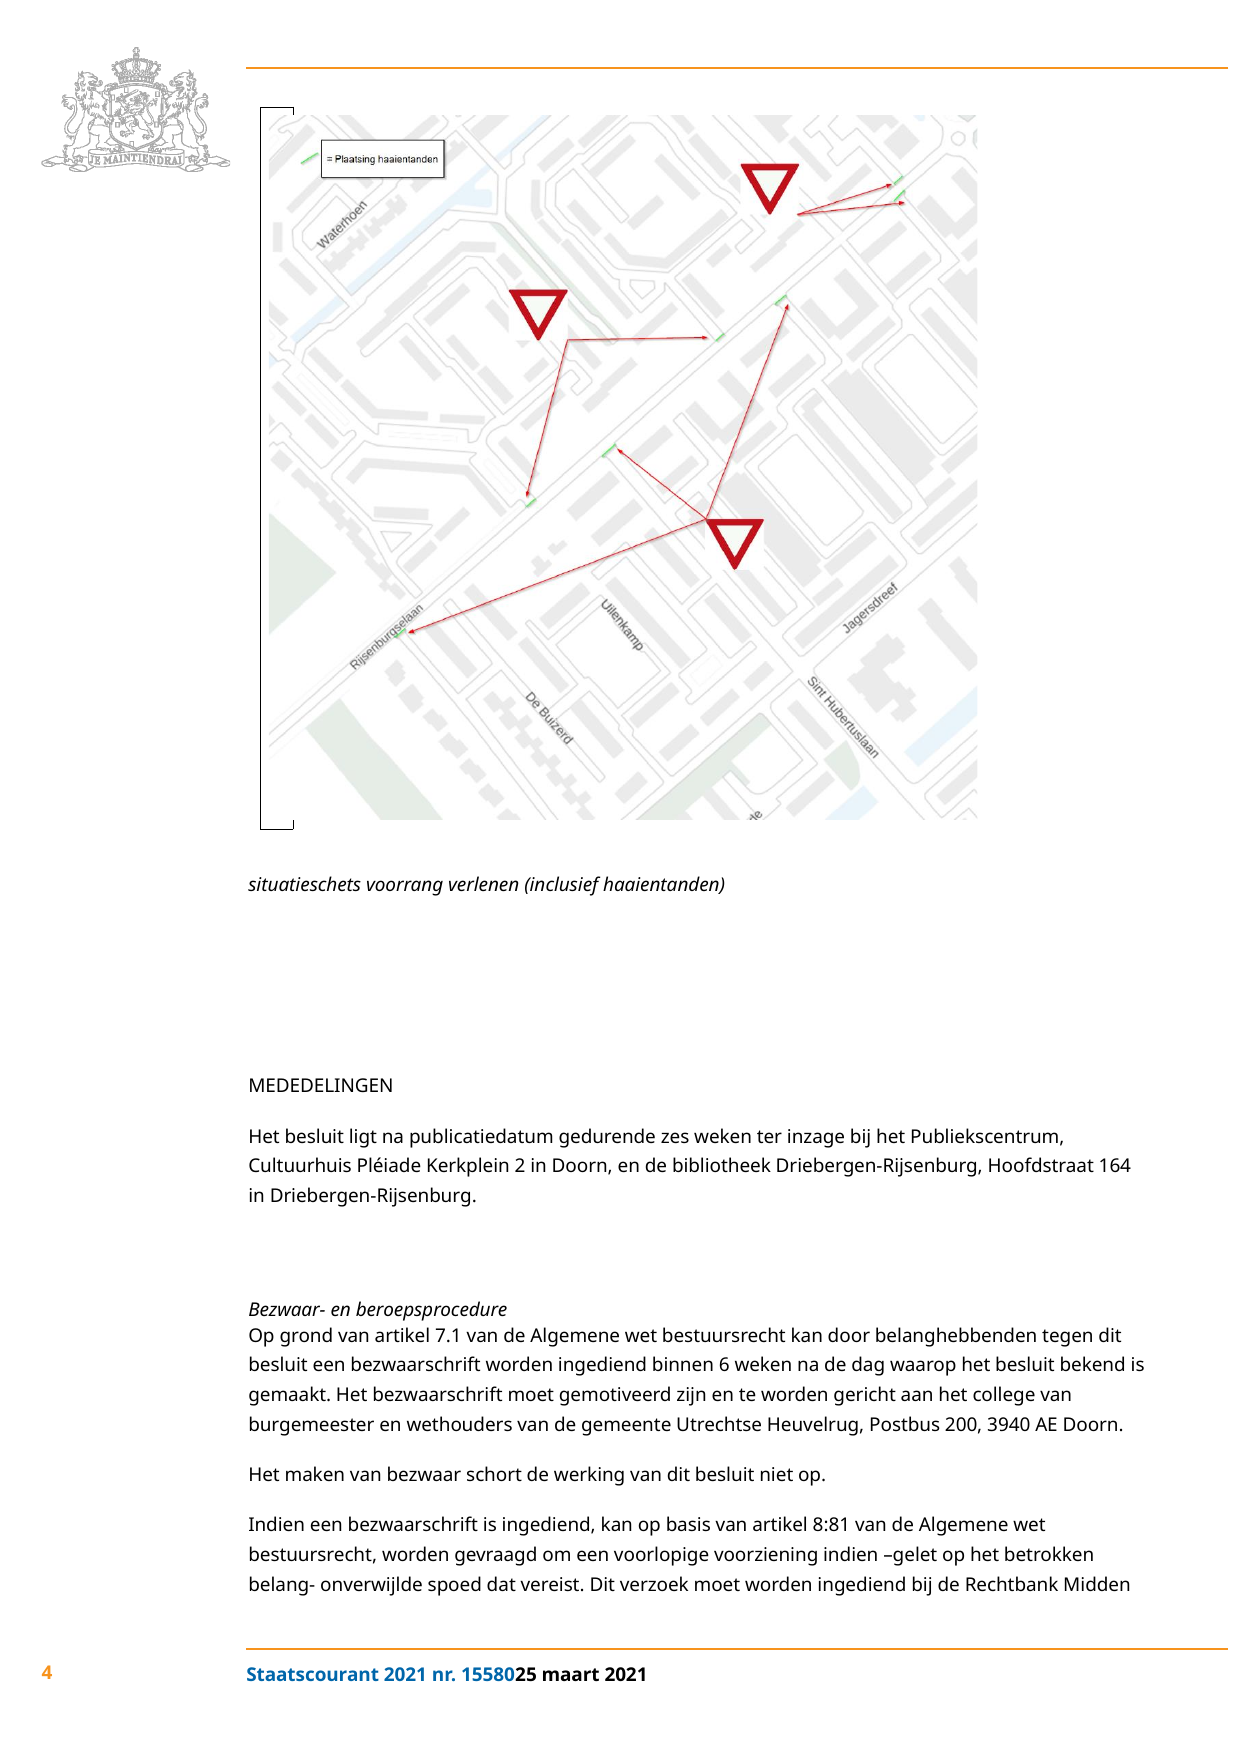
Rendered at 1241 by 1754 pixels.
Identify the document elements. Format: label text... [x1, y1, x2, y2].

text situatieschets voorrang verlenen (inclusief haaientanden) [248, 871, 1152, 896]
text Het besluit ligt na publicatiedatum gedurende zes weken ter inzage bij het Publiekscentrum, Cultuurhuis Pléiade Kerkplein 2 in Doorn, en de bibliotheek Driebergen-Rijsenburg, Hoofdstraat 164 in Driebergen-Rijsenburg. [248, 1123, 1152, 1208]
text Bezwaar- en beroepsprocedure [248, 1296, 1152, 1322]
text Indien een bezwaarschrift is ingediend, kan op basis van artikel 8:81 van de Algemene wet bestuursrecht, worden gevraagd om een voorlopige voorziening indien –gelet op het betrokken belang- onverwijlde spoed dat vereist. Dit verzoek moet worden ingediend bij de Rechtbank Midden [248, 1512, 1152, 1597]
text Op grond van artikel 7.1 van de Algemene wet bestuursrecht kan door belanghebbenden tegen dit besluit een bezwaarschrift worden ingediend binnen 6 weken na de dag waarop het besluit bekend is gemaakt. Het bezwaarschrift moet gemotiveerd zijn en te worden gericht aan het college van burgemeester en wethouders van de gemeente Utrechtse Heuvelrug, Postbus 200, 3940 AE Doorn. [248, 1322, 1152, 1437]
picture [41, 47, 231, 172]
text MEDEDELINGEN [248, 1072, 1152, 1098]
text Het maken van bezwaar schort de werking van dit besluit niet op. [248, 1461, 1152, 1487]
picture [268, 115, 978, 820]
